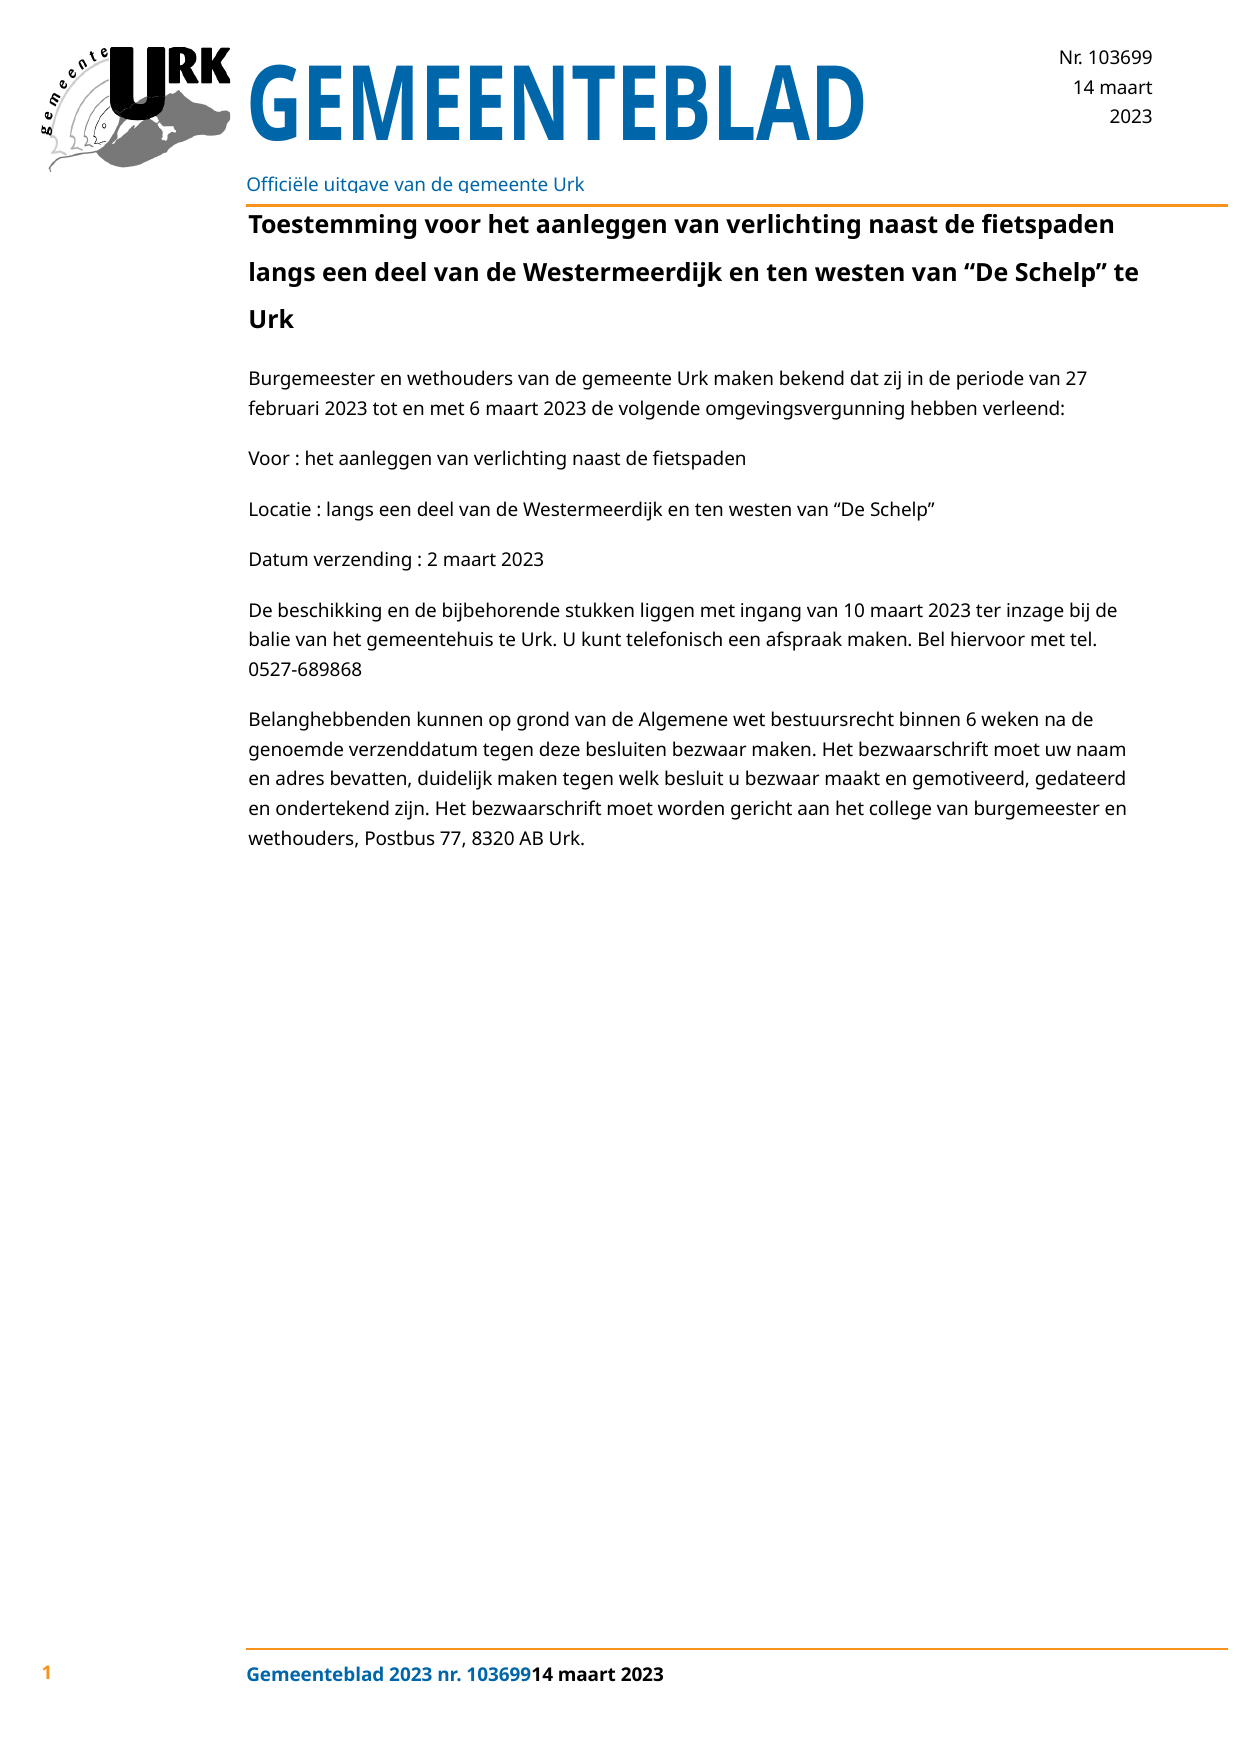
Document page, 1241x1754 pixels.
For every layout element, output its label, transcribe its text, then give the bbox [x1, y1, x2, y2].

text Belanghebbenden kunnen op grond van de Algemene wet bestuursrecht binnen 6 weken na de genoemde verzenddatum tegen deze besluiten bezwaar maken. Het bezwaarschrift moet uw naam en adres bevatten, duidelijk maken tegen welk besluit u bezwaar maakt en gemotiveerd, gedateerd en ondertekend zijn. Het bezwaarschrift moet worden gericht aan het college van burgemeester en wethouders, Postbus 77, 8320 AB Urk. [248, 706, 1152, 850]
text Datum verzending : 2 maart 2023 [248, 546, 1152, 572]
picture [41, 47, 231, 172]
text Locatie : langs een deel van de Westermeerdijk en ten westen van “De Schelp” [248, 496, 1152, 522]
text Burgemeester en wethouders van de gemeente Urk maken bekend dat zij in de periode van 27 februari 2023 tot en met 6 maart 2023 de volgende omgevingsvergunning hebben verleend: [248, 366, 1152, 421]
text Voor : het aanleggen van verlichting naast de fietspaden [248, 446, 1152, 471]
text Toestemming voor het aanleggen van verlichting naast de fietspaden langs een deel van de Westermeerdijk en ten westen van “De Schelp” te Urk [248, 207, 1152, 336]
text De beschikking en de bijbehorende stukken liggen met ingang van 10 maart 2023 ter inzage bij de balie van het gemeentehuis te Urk. U kunt telefonisch een afspraak maken. Bel hiervoor met tel. 0527-689868 [248, 597, 1152, 682]
